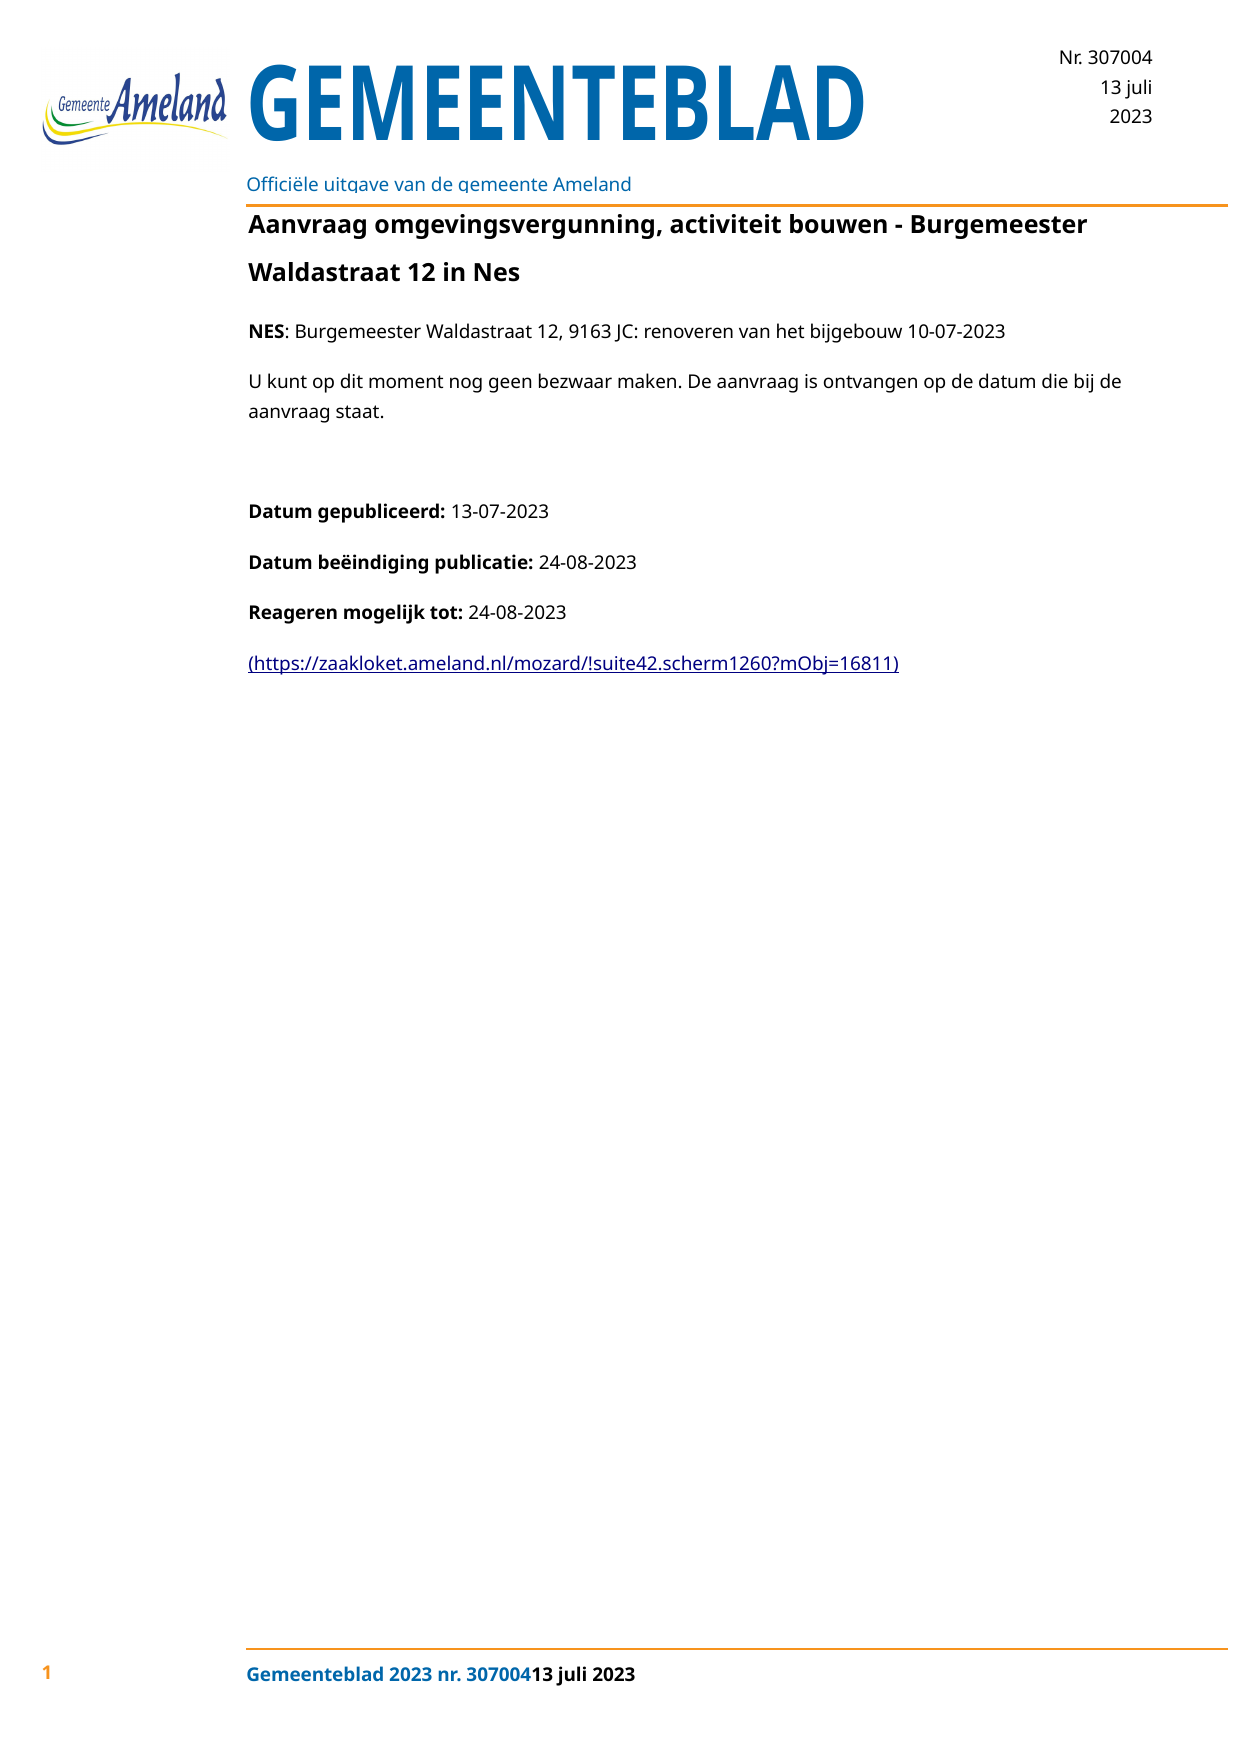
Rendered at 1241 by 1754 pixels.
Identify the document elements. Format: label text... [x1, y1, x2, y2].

text Datum beëindiging publicatie: 24-08-2023 [248, 549, 1152, 575]
text Datum gepubliceerd: 13-07-2023 [248, 499, 1152, 524]
text (https://zaakloket.ameland.nl/mozard/!suite42.scherm1260?mObj=16811) [248, 650, 1152, 676]
text NES: Burgemeester Waldastraat 12, 9163 JC: renoveren van het bijgebouw 10-07-2023 [248, 318, 1152, 344]
text U kunt op dit moment nog geen bezwaar maken. De aanvraag is ontvangen op de datum die bij de aanvraag staat. [248, 368, 1152, 424]
text Reageren mogelijk tot: 24-08-2023 [248, 599, 1152, 625]
text Aanvraag omgevingsvergunning, activiteit bouwen - Burgemeester Waldastraat 12 in Nes [248, 207, 1152, 288]
picture [41, 47, 231, 172]
